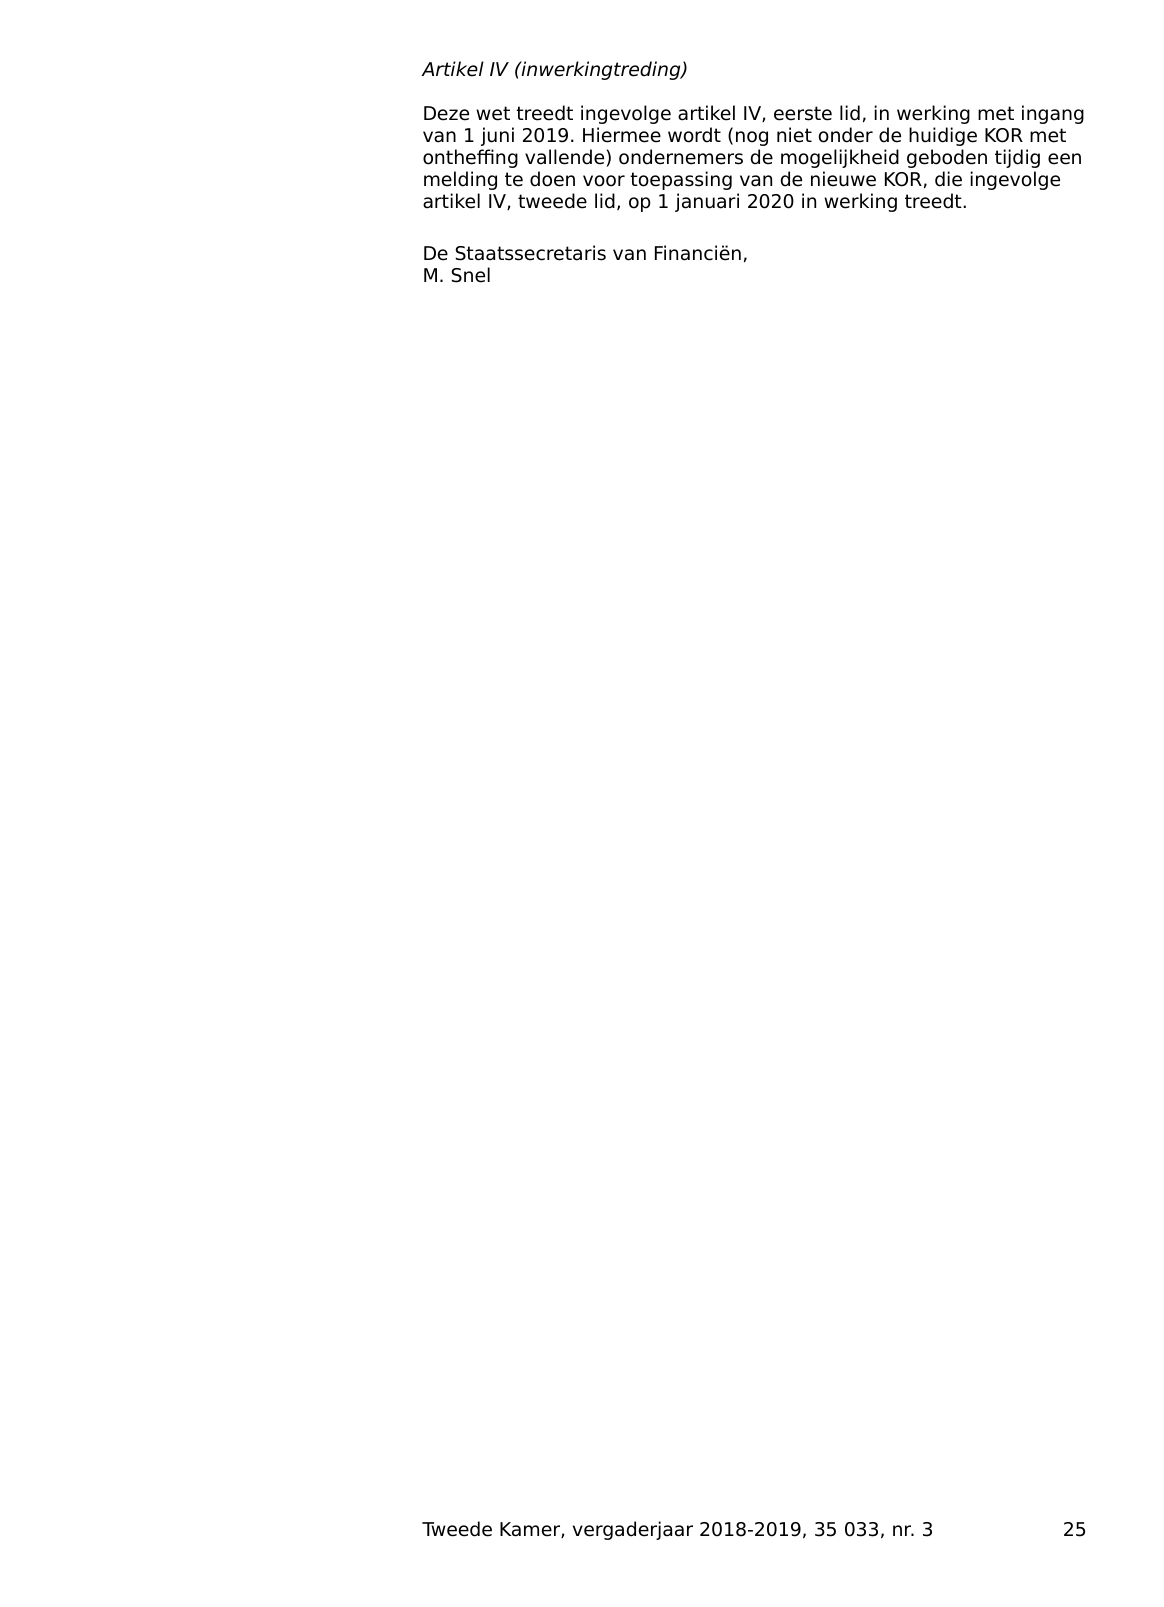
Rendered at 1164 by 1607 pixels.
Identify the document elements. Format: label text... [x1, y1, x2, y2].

text De Staatssecretaris van Financiën, M. Snel [422, 243, 1087, 287]
text Deze wet treedt ingevolge artikel IV, eerste lid, in werking met ingang van 1 juni 2019. Hiermee wordt (nog niet onder de huidige KOR met ontheffing vallende) ondernemers de mogelijkheid geboden tijdig een melding te doen voor toepassing van de nieuwe KOR, die ingevolge artikel IV, tweede lid, op 1 januari 2020 in werking treedt. [422, 103, 1087, 213]
subtitle Artikel IV (inwerkingtreding) [422, 59, 1087, 81]
